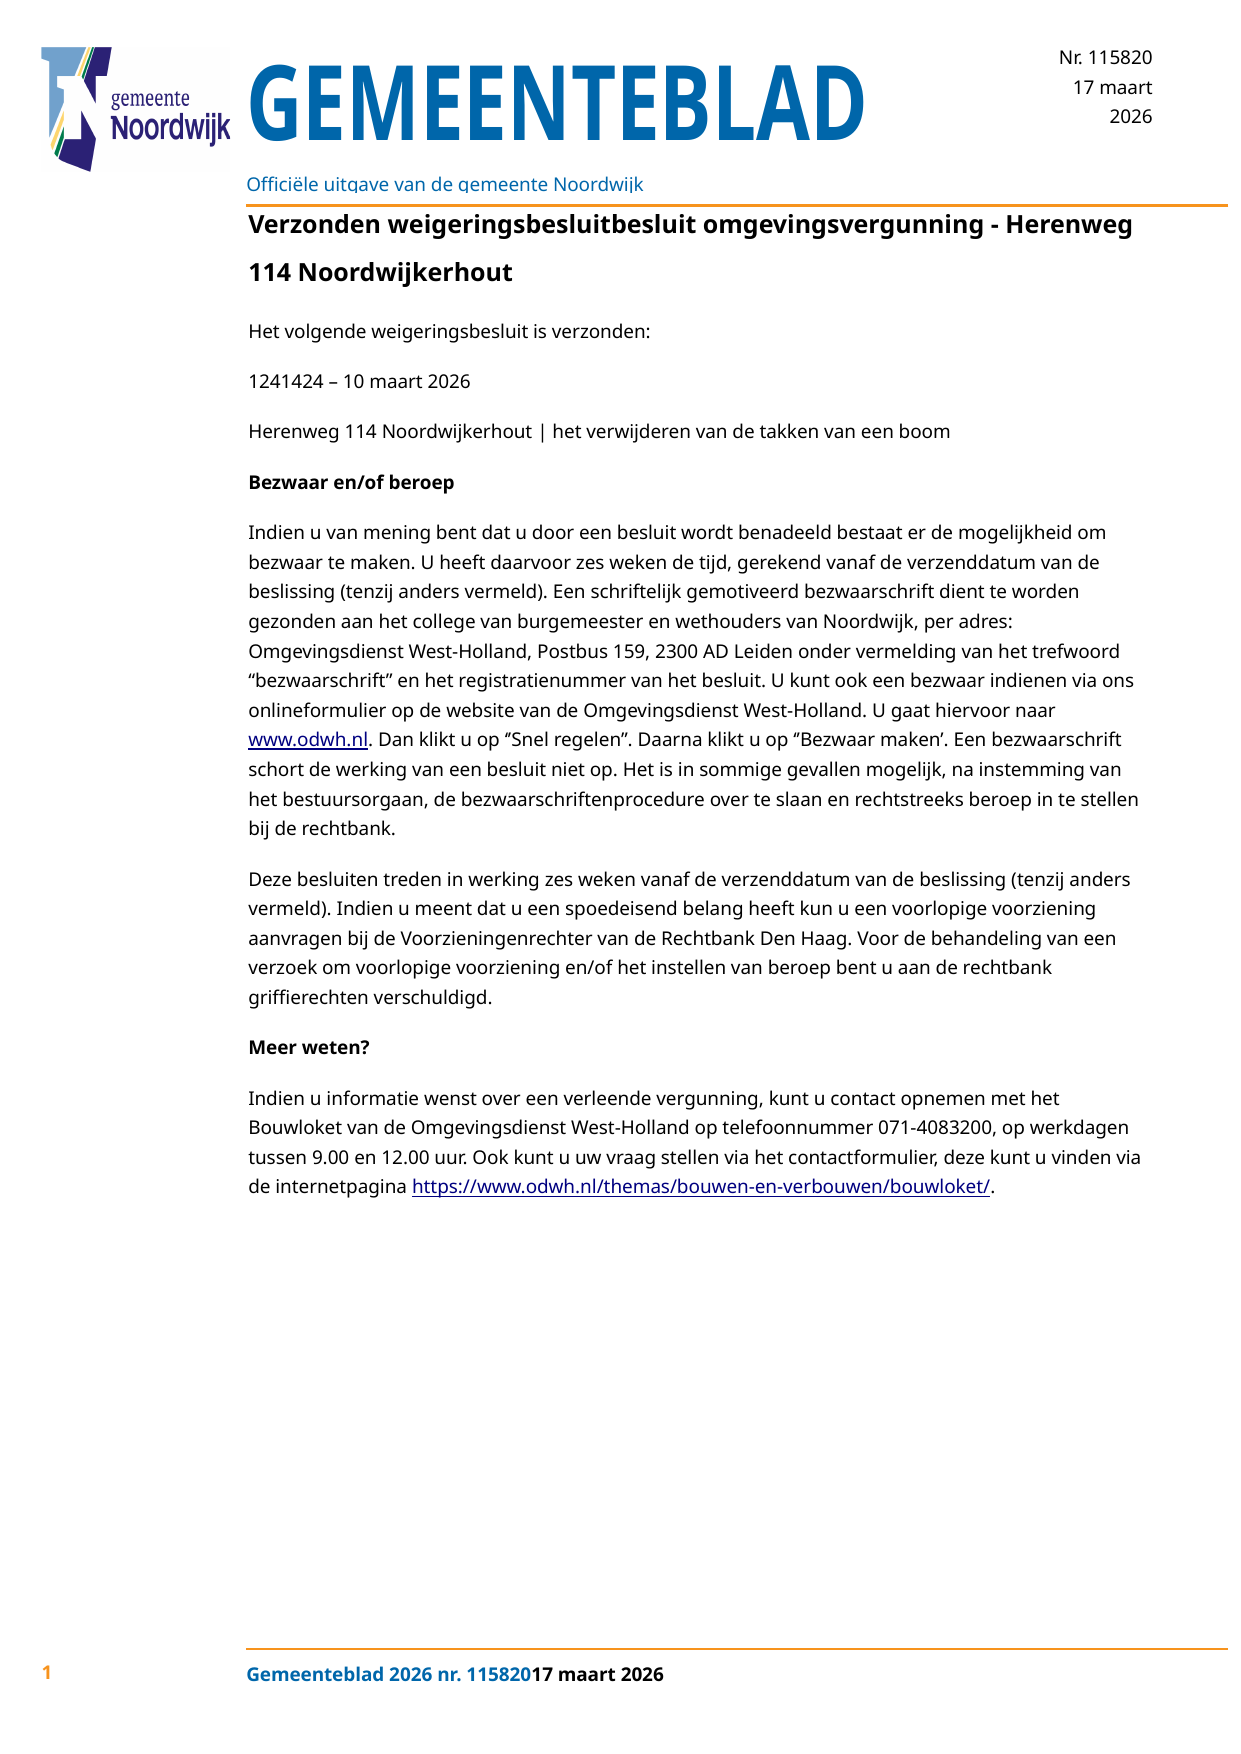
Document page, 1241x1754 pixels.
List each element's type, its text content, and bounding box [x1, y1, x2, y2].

text Bezwaar en/of beroep [248, 469, 1152, 495]
picture [41, 47, 231, 172]
text Deze besluiten treden in werking zes weken vanaf de verzenddatum van de beslissing (tenzij anders vermeld). Indien u meent dat u een spoedeisend belang heeft kun u een voorlopige voorziening aanvragen bij de Voorzieningenrechter van de Rechtbank Den Haag. Voor de behandeling van een verzoek om voorlopige voorziening en/of het instellen van beroep bent u aan de rechtbank griffierechten verschuldigd. [248, 866, 1152, 1010]
text Verzonden weigeringsbesluitbesluit omgevingsvergunning - Herenweg 114 Noordwijkerhout [248, 207, 1152, 288]
text Indien u informatie wenst over een verleende vergunning, kunt u contact opnemen met het Bouwloket van de Omgevingsdienst West-Holland op telefoonnummer 071-4083200, op werkdagen tussen 9.00 en 12.00 uur. Ook kunt u uw vraag stellen via het contactformulier, deze kunt u vinden via de internetpagina https://www.odwh.nl/themas/bouwen-en-verbouwen/bouwloket/. [248, 1085, 1152, 1199]
text 1241424 – 10 maart 2026 [248, 368, 1152, 394]
text Herenweg 114 Noordwijkerhout | het verwijderen van de takken van een boom [248, 419, 1152, 444]
text Het volgende weigeringsbesluit is verzonden: [248, 318, 1152, 344]
text Meer weten? [248, 1034, 1152, 1060]
text Indien u van mening bent dat u door een besluit wordt benadeeld bestaat er de mogelijkheid om bezwaar te maken. U heeft daarvoor zes weken de tijd, gerekend vanaf de verzenddatum van de beslissing (tenzij anders vermeld). Een schriftelijk gemotiveerd bezwaarschrift dient te worden gezonden aan het college van burgemeester en wethouders van Noordwijk, per adres: Omgevingsdienst West-Holland, Postbus 159, 2300 AD Leiden onder vermelding van het trefwoord “bezwaarschrift” en het registratienummer van het besluit. U kunt ook een bezwaar indienen via ons onlineformulier op de website van de Omgevingsdienst West-Holland. U gaat hiervoor naar www.odwh.nl. Dan klikt u op ‘’Snel regelen”. Daarna klikt u op ‘’Bezwaar maken’. Een bezwaarschrift schort de werking van een besluit niet op. Het is in sommige gevallen mogelijk, na instemming van het bestuursorgaan, de bezwaarschriftenprocedure over te slaan en rechtstreeks beroep in te stellen bij de rechtbank. [248, 519, 1152, 841]
